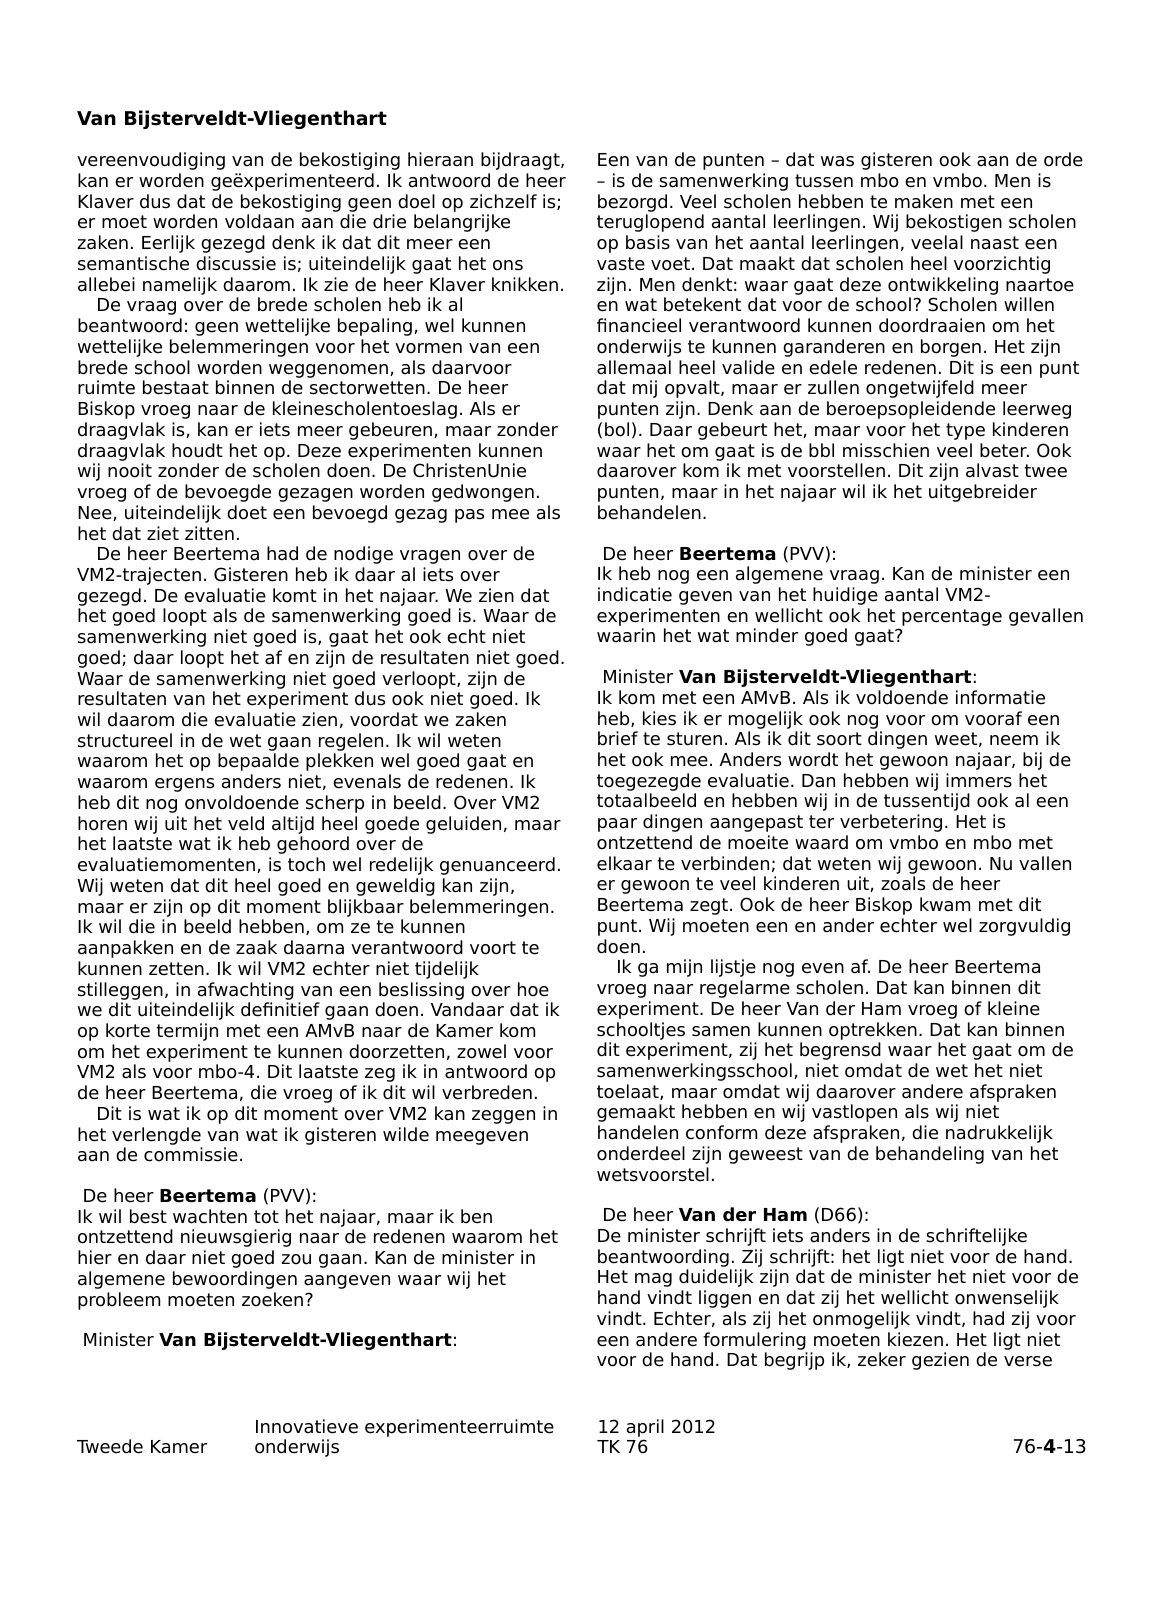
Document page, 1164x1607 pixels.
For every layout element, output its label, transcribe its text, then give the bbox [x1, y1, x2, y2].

text Minister Van Bijsterveldt-Vliegenthart: [596, 667, 1087, 688]
text Minister Van Bijsterveldt-Vliegenthart: [77, 1330, 567, 1351]
text Ik kom met een AMvB. Als ik voldoende informatie heb, kies ik er mogelijk ook nog voor om vooraf een brief te sturen. Als ik dit soort dingen weet, neem ik het ook mee. Anders wordt het gewoon najaar, bij de toegezegde evaluatie. Dan hebben wij immers het totaalbeeld en hebben wij in de tussentijd ook al een paar dingen aangepast ter verbetering. Het is ontzettend de moeite waard om vmbo en mbo met elkaar te verbinden; dat weten wij gewoon. Nu vallen er gewoon te veel kinderen uit, zoals de heer Beertema zegt. Ook de heer Biskop kwam met dit punt. Wij moeten een en ander echter wel zorgvuldig doen. [596, 688, 1087, 957]
text De heer Beertema (PVV): [77, 1186, 567, 1207]
text Ik wil best wachten tot het najaar, maar ik ben ontzettend nieuwsgierig naar de redenen waarom het hier en daar niet goed zou gaan. Kan de minister in algemene bewoordingen aangeven waar wij het probleem moeten zoeken? [77, 1207, 567, 1310]
text Een van de punten – dat was gisteren ook aan de orde – is de samenwerking tussen mbo en vmbo. Men is bezorgd. Veel scholen hebben te maken met een teruglopend aantal leerlingen. Wij bekostigen scholen op basis van het aantal leerlingen, veelal naast een vaste voet. Dat maakt dat scholen heel voorzichtig zijn. Men denkt: waar gaat deze ontwikkeling naartoe en wat betekent dat voor de school? Scholen willen financieel verantwoord kunnen doordraaien om het onderwijs te kunnen garanderen en borgen. Het zijn allemaal heel valide en edele redenen. Dit is een punt dat mij opvalt, maar er zullen ongetwijfeld meer punten zijn. Denk aan de beroepsopleidende leerweg (bol). Daar gebeurt het, maar voor het type kinderen waar het om gaat is de bbl misschien veel beter. Ook daarover kom ik met voorstellen. Dit zijn alvast twee punten, maar in het najaar wil ik het uitgebreider behandelen. [596, 150, 1087, 523]
text Ik ga mijn lijstje nog even af. De heer Beertema vroeg naar regelarme scholen. Dat kan binnen dit experiment. De heer Van der Ham vroeg of kleine schooltjes samen kunnen optrekken. Dat kan binnen dit experiment, zij het begrensd waar het gaat om de samenwerkingsschool, niet omdat de wet het niet toelaat, maar omdat wij daarover andere afspraken gemaakt hebben en wij vastlopen als wij niet handelen conform deze afspraken, die nadrukkelijk onderdeel zijn geweest van de behandeling van het wetsvoorstel. [596, 957, 1087, 1185]
text De heer Beertema had de nodige vragen over de VM2-trajecten. Gisteren heb ik daar al iets over gezegd. De evaluatie komt in het najaar. We zien dat het goed loopt als de samenwerking goed is. Waar de samenwerking niet goed is, gaat het ook echt niet goed; daar loopt het af en zijn de resultaten niet goed. Waar de samenwerking niet goed verloopt, zijn de resultaten van het experiment dus ook niet goed. Ik wil daarom die evaluatie zien, voordat we zaken structureel in de wet gaan regelen. Ik wil weten waarom het op bepaalde plekken wel goed gaat en waarom ergens anders niet, evenals de redenen. Ik heb dit nog onvoldoende scherp in beeld. Over VM2 horen wij uit het veld altijd heel goede geluiden, maar het laatste wat ik heb gehoord over de evaluatiemomenten, is toch wel redelijk genuanceerd. Wij weten dat dit heel goed en geweldig kan zijn, maar er zijn op dit moment blijkbaar belemmeringen. Ik wil die in beeld hebben, om ze te kunnen aanpakken en de zaak daarna verantwoord voort te kunnen zetten. Ik wil VM2 echter niet tijdelijk stilleggen, in afwachting van een beslissing over hoe we dit uiteindelijk definitief gaan doen. Vandaar dat ik op korte termijn met een AMvB naar de Kamer kom om het experiment te kunnen doorzetten, zowel voor VM2 als voor mbo-4. Dit laatste zeg ik in antwoord op de heer Beertema, die vroeg of ik dit wil verbreden. [77, 544, 567, 1104]
text De vraag over de brede scholen heb ik al beantwoord: geen wettelijke bepaling, wel kunnen wettelijke belemmeringen voor het vormen van een brede school worden weggenomen, als daarvoor ruimte bestaat binnen de sectorwetten. De heer Biskop vroeg naar de kleinescholentoeslag. Als er draagvlak is, kan er iets meer gebeuren, maar zonder draagvlak houdt het op. Deze experimenten kunnen wij nooit zonder de scholen doen. De ChristenUnie vroeg of de bevoegde gezagen worden gedwongen. Nee, uiteindelijk doet een bevoegd gezag pas mee als het dat ziet zitten. [77, 295, 567, 544]
text Ik heb nog een algemene vraag. Kan de minister een indicatie geven van het huidige aantal VM2-experimenten en wellicht ook het percentage gevallen waarin het wat minder goed gaat? [596, 564, 1087, 647]
text De minister schrijft iets anders in de schriftelijke beantwoording. Zij schrijft: het ligt niet voor de hand. Het mag duidelijk zijn dat de minister het niet voor de hand vindt liggen en dat zij het wellicht onwenselijk vindt. Echter, als zij het onmogelijk vindt, had zij voor een andere formulering moeten kiezen. Het ligt niet voor de hand. Dat begrijp ik, zeker gezien de verse [596, 1226, 1087, 1371]
text De heer Van der Ham (D66): [596, 1205, 1087, 1226]
text Dit is wat ik op dit moment over VM2 kan zeggen in het verlengde van wat ik gisteren wilde meegeven aan de commissie. [77, 1104, 567, 1166]
text De heer Beertema (PVV): [596, 543, 1087, 564]
text vereenvoudiging van de bekostiging hieraan bijdraagt, kan er worden geëxperimenteerd. Ik antwoord de heer Klaver dus dat de bekostiging geen doel op zichzelf is; er moet worden voldaan aan die drie belangrijke zaken. Eerlijk gezegd denk ik dat dit meer een semantische discussie is; uiteindelijk gaat het ons allebei namelijk daarom. Ik zie de heer Klaver knikken. [77, 150, 567, 295]
